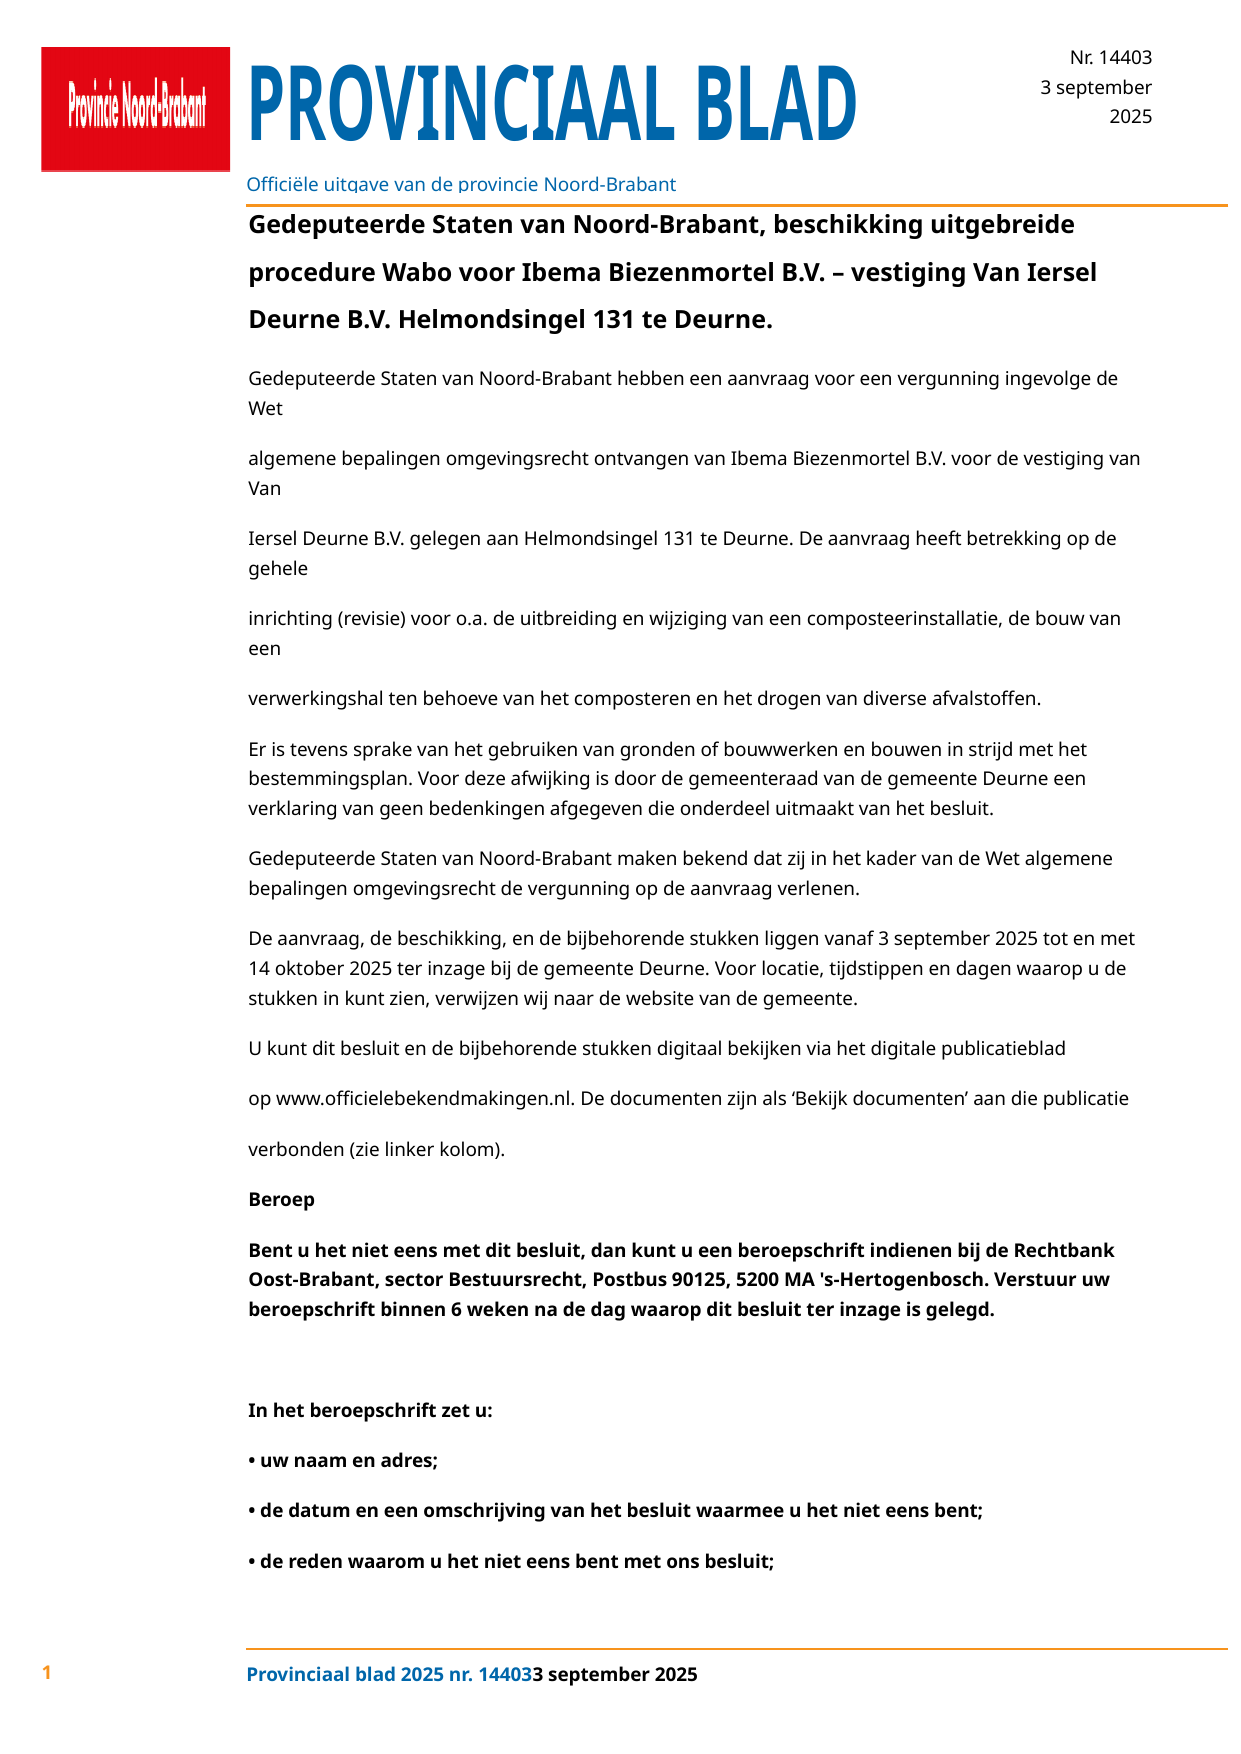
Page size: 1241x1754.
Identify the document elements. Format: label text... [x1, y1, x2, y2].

text De aanvraag, de beschikking, en de bijbehorende stukken liggen vanaf 3 september 2025 tot en met 14 oktober 2025 ter inzage bij de gemeente Deurne. Voor locatie, tijdstippen en dagen waarop u de stukken in kunt zien, verwijzen wij naar de website van de gemeente. [248, 926, 1152, 1010]
text verwerkingshal ten behoeve van het composteren en het drogen van diverse afvalstoffen. [248, 686, 1152, 711]
text Bent u het niet eens met dit besluit, dan kunt u een beroepschrift indienen bij de Rechtbank Oost-Brabant, sector Bestuursrecht, Postbus 90125, 5200 MA 's-Hertogenbosch. Verstuur uw beroepschrift binnen 6 weken na de dag waarop dit besluit ter inzage is gelegd. [248, 1237, 1152, 1322]
text inrichting (revisie) voor o.a. de uitbreiding en wijziging van een composteerinstallatie, de bouw van een [248, 606, 1152, 661]
text Iersel Deurne B.V. gelegen aan Helmondsingel 131 te Deurne. De aanvraag heeft betrekking op de gehele [248, 526, 1152, 581]
text Gedeputeerde Staten van Noord-Brabant maken bekend dat zij in het kader van de Wet algemene bepalingen omgevingsrecht de vergunning op de aanvraag verlenen. [248, 846, 1152, 901]
text • de datum en een omschrijving van het besluit waarmee u het niet eens bent; [248, 1498, 1152, 1523]
text U kunt dit besluit en de bijbehorende stukken digitaal bekijken via het digitale publicatieblad [248, 1035, 1152, 1061]
text In het beroepschrift zet u: [248, 1397, 1152, 1422]
text verbonden (zie linker kolom). [248, 1136, 1152, 1162]
text • uw naam en adres; [248, 1447, 1152, 1473]
text • de reden waarom u het niet eens bent met ons besluit; [248, 1548, 1152, 1574]
text algemene bepalingen omgevingsrecht ontvangen van Ibema Biezenmortel B.V. voor de vestiging van Van [248, 446, 1152, 501]
picture [41, 47, 231, 172]
text Beroep [248, 1186, 1152, 1212]
text Gedeputeerde Staten van Noord-Brabant hebben een aanvraag voor een vergunning ingevolge de Wet [248, 366, 1152, 421]
text Er is tevens sprake van het gebruiken van gronden of bouwwerken en bouwen in strijd met het bestemmingsplan. Voor deze afwijking is door de gemeenteraad van de gemeente Deurne een verklaring van geen bedenkingen afgegeven die onderdeel uitmaakt van het besluit. [248, 736, 1152, 821]
text op www.officielebekendmakingen.nl. De documenten zijn als ‘Bekijk documenten’ aan die publicatie [248, 1086, 1152, 1111]
text Gedeputeerde Staten van Noord-Brabant, beschikking uitgebreide procedure Wabo voor Ibema Biezenmortel B.V. – vestiging Van Iersel Deurne B.V. Helmondsingel 131 te Deurne. [248, 207, 1152, 336]
